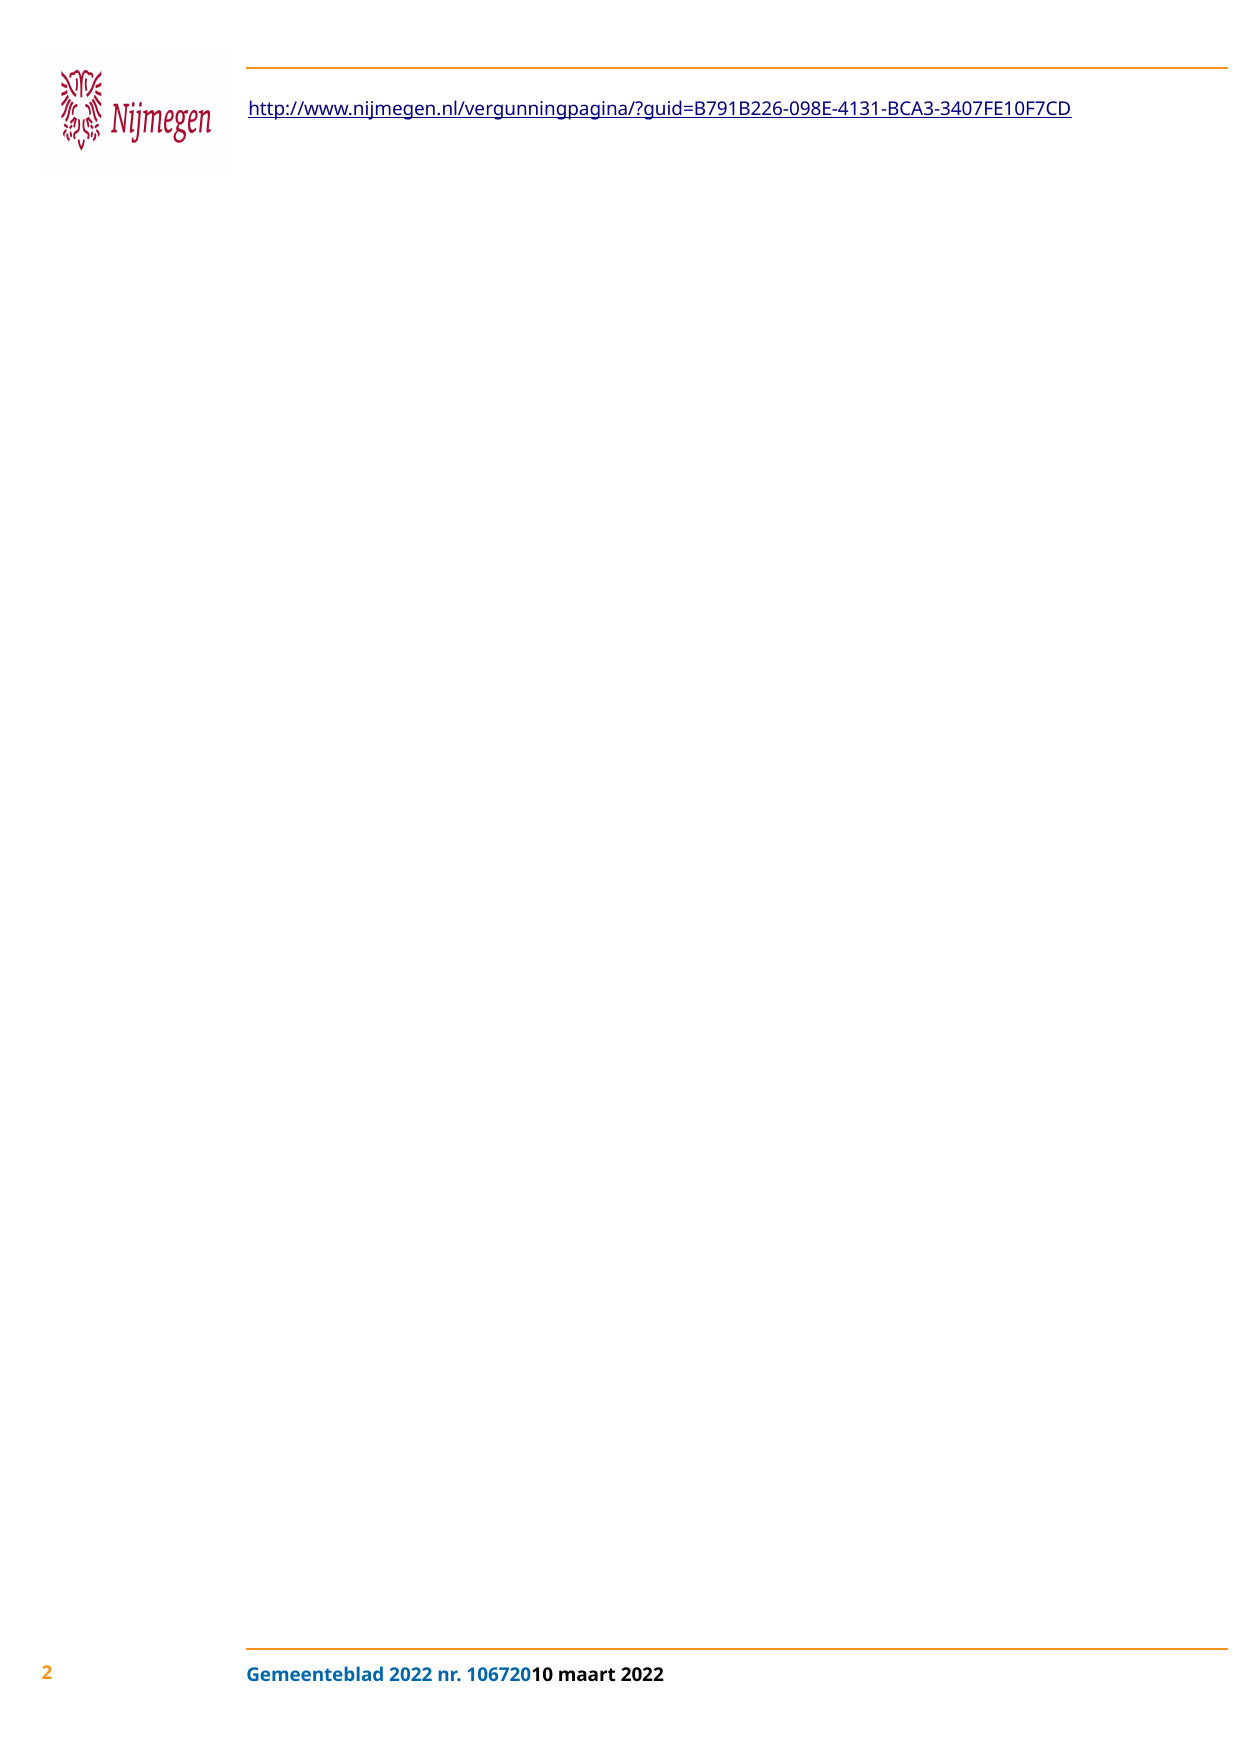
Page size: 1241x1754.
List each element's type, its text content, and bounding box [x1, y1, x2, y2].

text http://www.nijmegen.nl/vergunningpagina/?guid=B791B226-098E-4131-BCA3-3407FE10F7CD [248, 95, 1152, 121]
picture [41, 47, 231, 172]
